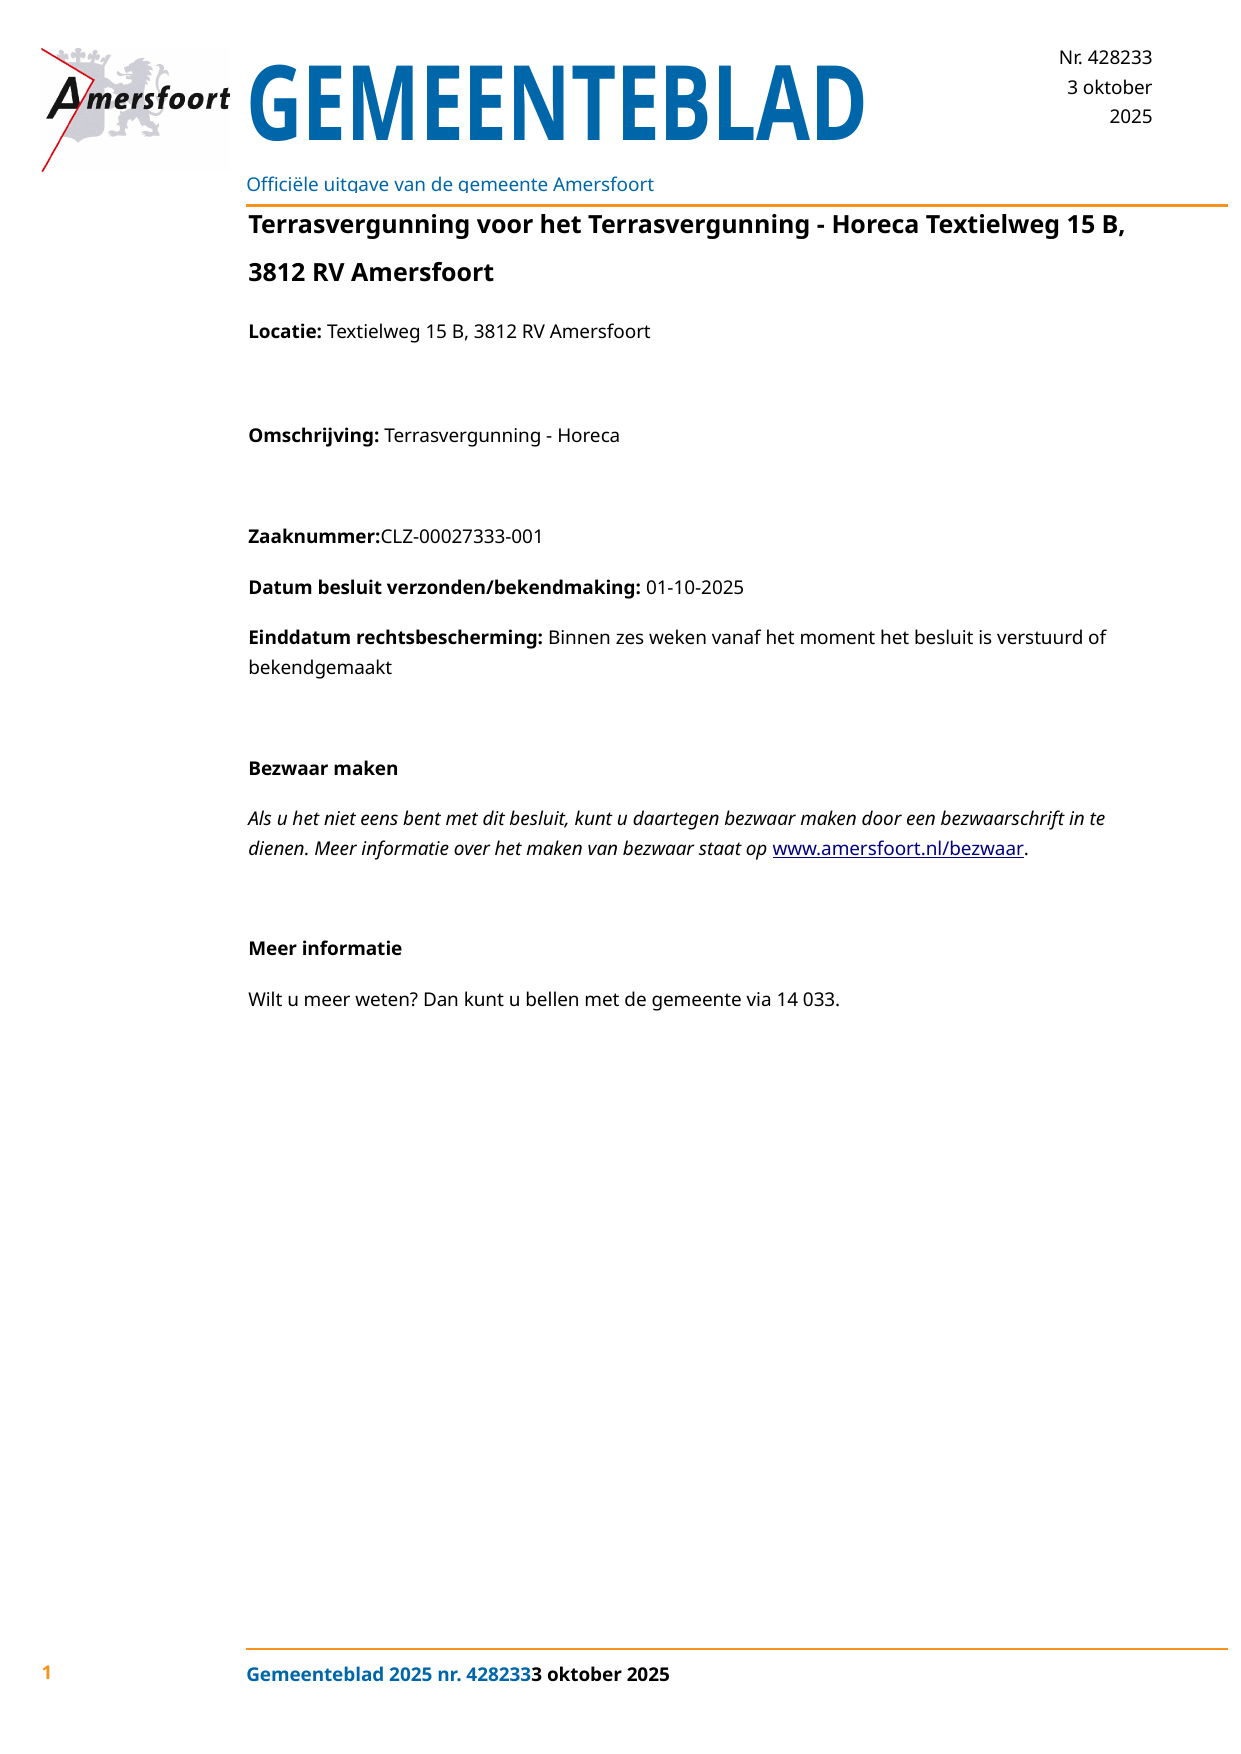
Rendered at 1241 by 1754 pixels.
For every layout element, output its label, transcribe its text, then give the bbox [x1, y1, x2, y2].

text Datum besluit verzonden/bekendmaking: 01-10-2025 [248, 574, 1152, 600]
text Als u het niet eens bent met dit besluit, kunt u daartegen bezwaar maken door een bezwaarschrift in te dienen. Meer informatie over het maken van bezwaar staat op www.amersfoort.nl/bezwaar. [248, 805, 1152, 861]
text Wilt u meer weten? Dan kunt u bellen met de gemeente via 14 033. [248, 986, 1152, 1012]
text Zaaknummer:CLZ-00027333-001 [248, 523, 1152, 549]
picture [41, 47, 231, 172]
text ﻿Omschrijving: Terrasvergunning - Horeca [248, 419, 1152, 448]
text Meer informatie [248, 936, 1152, 961]
text Einddatum rechtsbescherming: Binnen zes weken vanaf het moment het besluit is verstuurd of bekendgemaakt [248, 624, 1152, 680]
text Terrasvergunning voor het Terrasvergunning - Horeca Textielweg 15 B, 3812 RV Amersfoort [248, 207, 1152, 288]
text Bezwaar maken [248, 755, 1152, 781]
text Locatie: Textielweg 15 B, 3812 RV Amersfoort [248, 318, 1152, 344]
